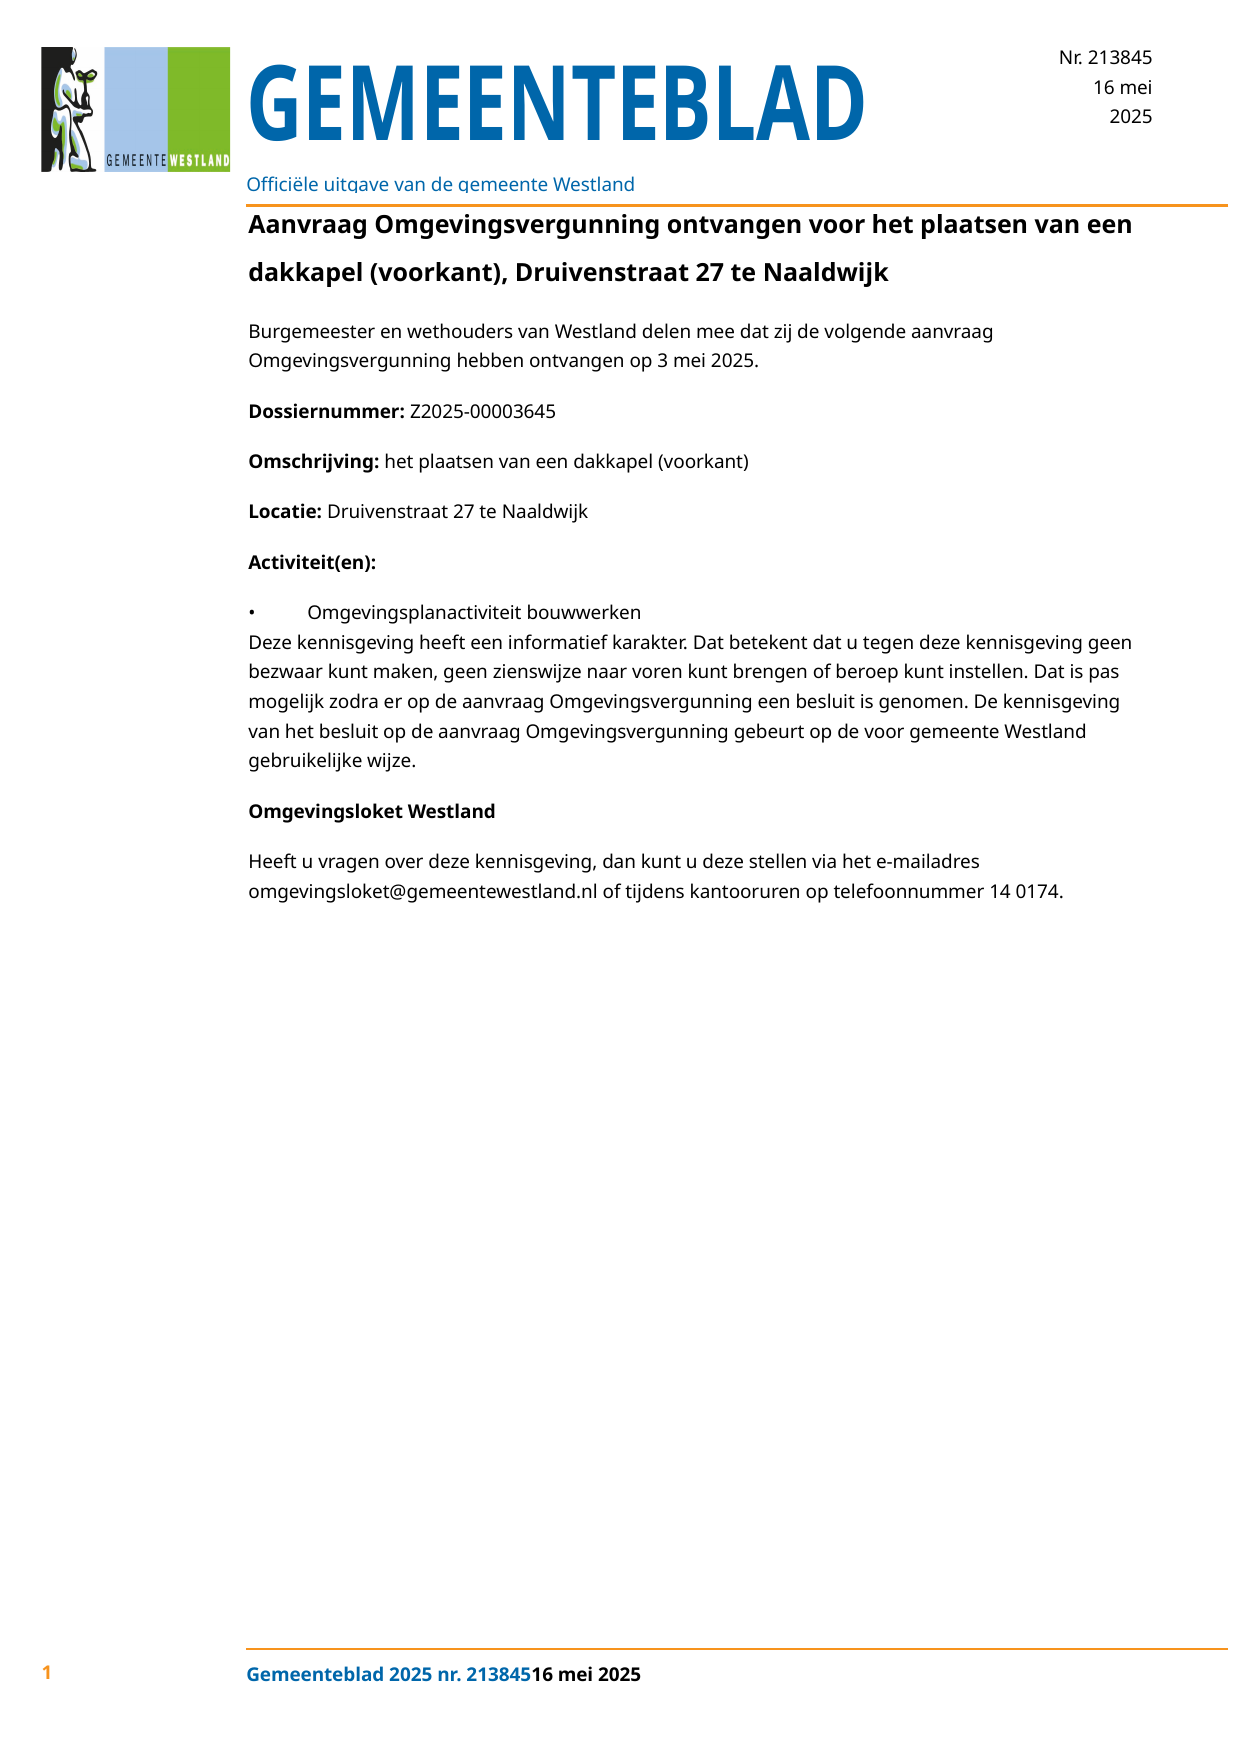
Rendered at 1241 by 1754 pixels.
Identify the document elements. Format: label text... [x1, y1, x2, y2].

text Deze kennisgeving heeft een informatief karakter. Dat betekent dat u tegen deze kennisgeving geen bezwaar kunt maken, geen zienswijze naar voren kunt brengen of beroep kunt instellen. Dat is pas mogelijk zodra er op de aanvraag Omgevingsvergunning een besluit is genomen. De kennisgeving van het besluit op de aanvraag Omgevingsvergunning gebeurt op de voor gemeente Westland gebruikelijke wijze. [248, 629, 1152, 773]
picture [41, 47, 231, 172]
text Locatie: Druivenstraat 27 te Naaldwijk [248, 499, 1152, 524]
text Omschrijving: het plaatsen van een dakkapel (voorkant) [248, 448, 1152, 474]
text Dossiernummer: Z2025-00003645 [248, 398, 1152, 424]
list Omgevingsplanactiviteit bouwwerken [248, 599, 1152, 625]
text Heeft u vragen over deze kennisgeving, dan kunt u deze stellen via het e-mailadres omgevingsloket@gemeentewestland.nl of tijdens kantooruren op telefoonnummer 14 0174. [248, 848, 1152, 904]
text Omgevingsloket Westland [248, 798, 1152, 824]
text Activiteit(en): [248, 549, 1152, 575]
text Burgemeester en wethouders van Westland delen mee dat zij de volgende aanvraag Omgevingsvergunning hebben ontvangen op 3 mei 2025. [248, 318, 1152, 373]
text Aanvraag Omgevingsvergunning ontvangen voor het plaatsen van een dakkapel (voorkant), Druivenstraat 27 te Naaldwijk [248, 207, 1152, 288]
